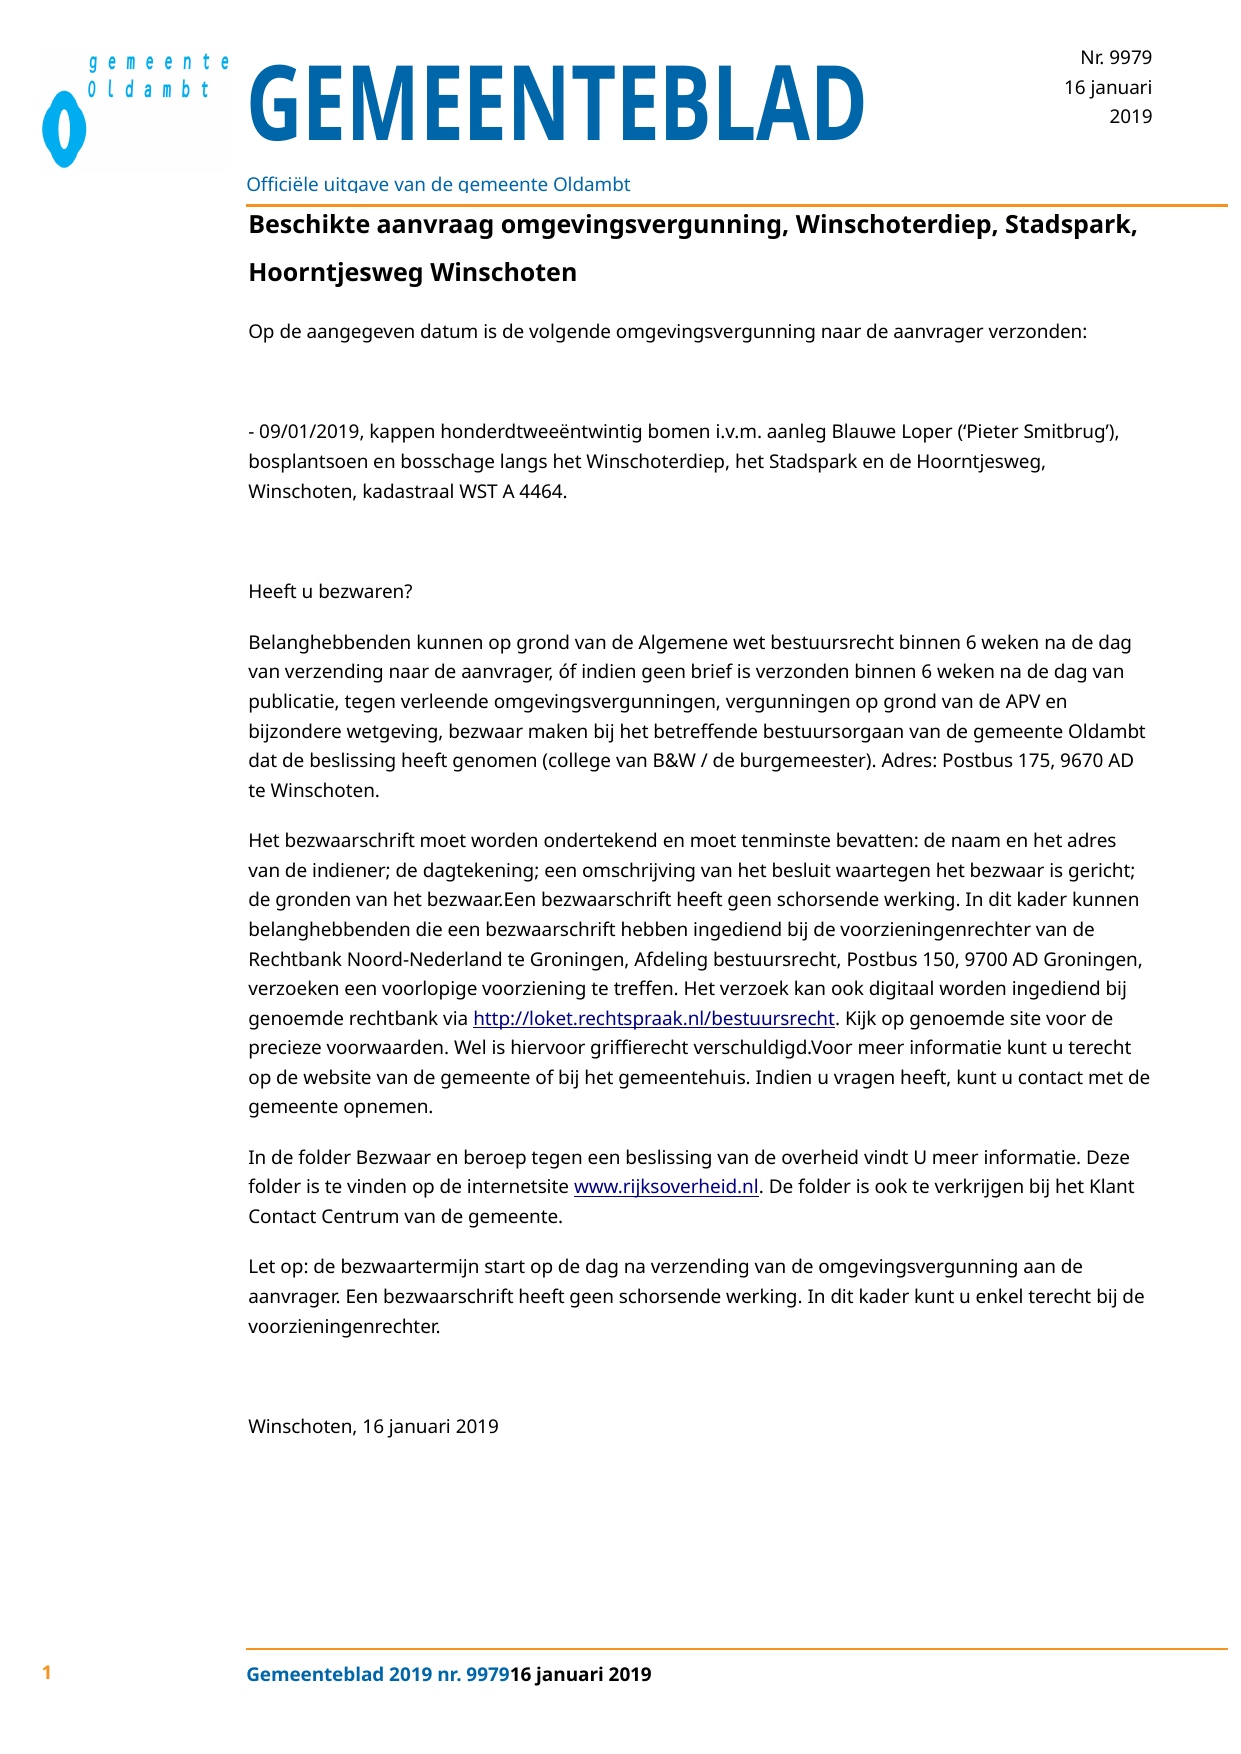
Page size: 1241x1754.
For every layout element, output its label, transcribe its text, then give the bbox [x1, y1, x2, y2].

text - 09/01/2019, kappen honderdtweeëntwintig bomen i.v.m. aanleg Blauwe Loper (‘Pieter Smitbrug’), bosplantsoen en bosschage langs het Winschoterdiep, het Stadspark en de Hoorntjesweg, Winschoten, kadastraal WST A 4464. [248, 419, 1152, 504]
text Beschikte aanvraag omgevingsvergunning, Winschoterdiep, Stadspark, Hoorntjesweg Winschoten [248, 207, 1152, 288]
text Winschoten, 16 januari 2019 [248, 1414, 1152, 1439]
picture [41, 47, 231, 172]
text Op de aangegeven datum is de volgende omgevingsvergunning naar de aanvrager verzonden: [248, 318, 1152, 344]
text Belanghebbenden kunnen op grond van de Algemene wet bestuursrecht binnen 6 weken na de dag van verzending naar de aanvrager, óf indien geen brief is verzonden binnen 6 weken na de dag van publicatie, tegen verleende omgevingsvergunningen, vergunningen op grond van de APV en bijzondere wetgeving, bezwaar maken bij het betreffende bestuursorgaan van de gemeente Oldambt dat de beslissing heeft genomen (college van B&W / de burgemeester). Adres: Postbus 175, 9670 AD te Winschoten. [248, 629, 1152, 803]
text Het bezwaarschrift moet worden ondertekend en moet tenminste bevatten: de naam en het adres van de indiener; de dagtekening; een omschrijving van het besluit waartegen het bezwaar is gericht; de gronden van het bezwaar.Een bezwaarschrift heeft geen schorsende werking. In dit kader kunnen belanghebbenden die een bezwaarschrift hebben ingediend bij de voorzieningenrechter van de Rechtbank Noord-Nederland te Groningen, Afdeling bestuursrecht, Postbus 150, 9700 AD Groningen, verzoeken een voorlopige voorziening te treffen. Het verzoek kan ook digitaal worden ingediend bij genoemde rechtbank via http://loket.rechtspraak.nl/bestuursrecht. Kijk op genoemde site voor de precieze voorwaarden. Wel is hiervoor griffierecht verschuldigd.Voor meer informatie kunt u terecht op de website van de gemeente of bij het gemeentehuis. Indien u vragen heeft, kunt u contact met de gemeente opnemen. [248, 827, 1152, 1119]
text In de folder Bezwaar en beroep tegen een beslissing van de overheid vindt U meer informatie. Deze folder is te vinden op de internetsite www.rijksoverheid.nl. De folder is ook te verkrijgen bij het Klant Contact Centrum van de gemeente. [248, 1144, 1152, 1229]
text Let op: de bezwaartermijn start op de dag na verzending van de omgevingsvergunning aan de aanvrager. Een bezwaarschrift heeft geen schorsende werking. In dit kader kunt u enkel terecht bij de voorzieningenrechter. [248, 1254, 1152, 1339]
text Heeft u bezwaren? [248, 579, 1152, 604]
